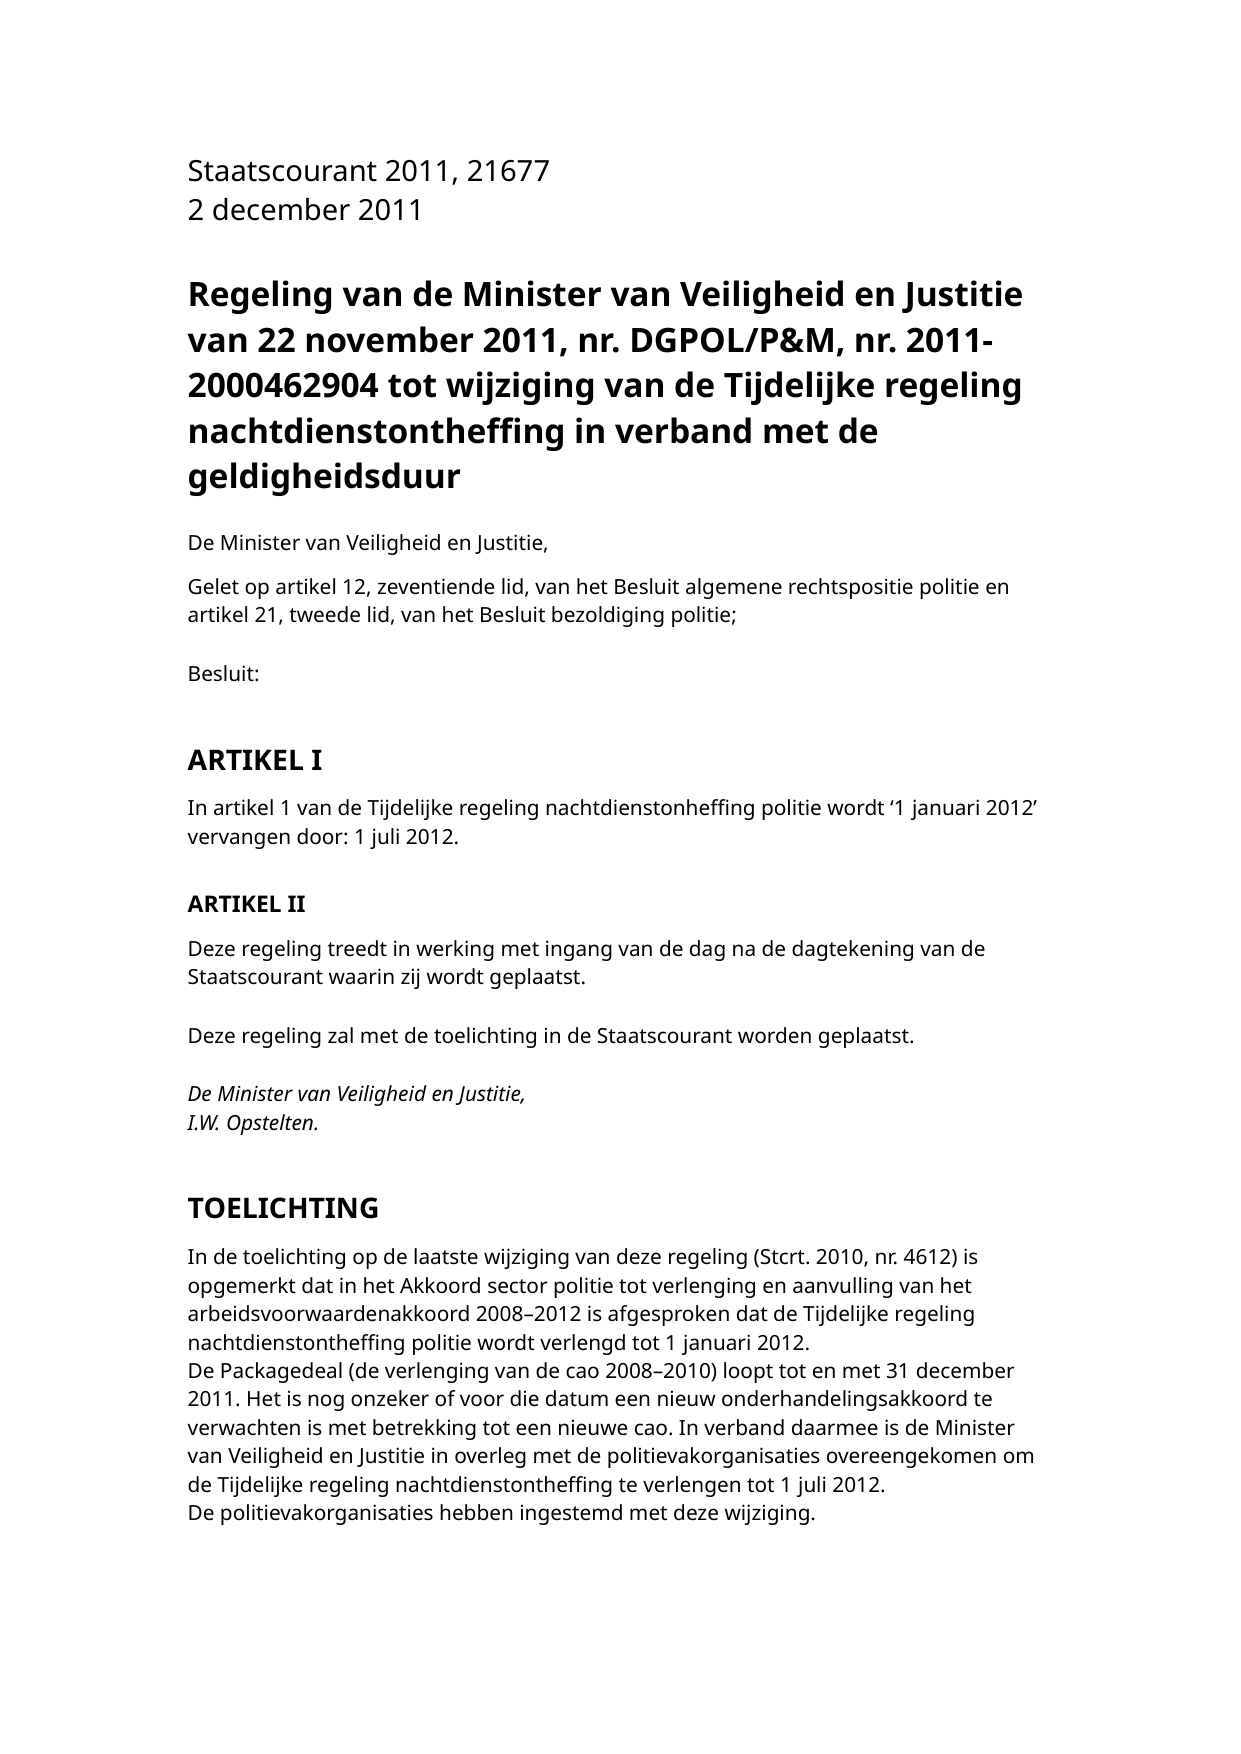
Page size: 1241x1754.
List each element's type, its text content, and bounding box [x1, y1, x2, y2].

text Gelet op artikel 12, zeventiende lid, van het Besluit algemene rechtspositie politie en artikel 21, tweede lid, van het Besluit bezoldiging politie; [187, 572, 1053, 629]
text De Minister van Veiligheid en Justitie, [187, 1079, 1053, 1108]
text De Packagedeal (de verlenging van de cao 2008–2010) loopt tot en met 31 december 2011. Het is nog onzeker of voor die datum een nieuw onderhandelingsakkoord te verwachten is met betrekking tot een nieuwe cao. In verband daarmee is de Minister van Veiligheid en Justitie in overleg met de politievakorganisaties overeengekomen om de Tijdelijke regeling nachtdienstontheffing te verlengen tot 1 juli 2012. [187, 1356, 1053, 1498]
text Deze regeling zal met de toelichting in de Staatscourant worden geplaatst. [187, 1021, 1053, 1049]
subtitle ARTIKEL II [187, 888, 1053, 919]
subtitle Regeling van de Minister van Veiligheid en Justitie van 22 november 2011, nr. DGPOL/P&M, nr. 2011-2000462904 tot wijziging van de Tijdelijke regeling nachtdienstontheffing in verband met de geldigheidsduur [187, 271, 1053, 498]
text Staatscourant 2011, 21677 [187, 150, 1053, 190]
text In de toelichting op de laatste wijziging van deze regeling (Stcrt. 2010, nr. 4612) is opgemerkt dat in het Akkoord sector politie tot verlenging en aanvulling van het arbeidsvoorwaardenakkoord 2008–2012 is afgesproken dat de Tijdelijke regeling nachtdienstontheffing politie wordt verlengd tot 1 januari 2012. [187, 1242, 1053, 1356]
subtitle TOELICHTING [187, 1189, 1053, 1227]
subtitle ARTIKEL I [187, 740, 1053, 778]
text De politievakorganisaties hebben ingestemd met deze wijziging. [187, 1498, 1053, 1527]
text De Minister van Veiligheid en Justitie, [187, 528, 1053, 557]
text I.W. Opstelten. [187, 1108, 1053, 1136]
text In artikel 1 van de Tijdelijke regeling nachtdienstonheffing politie wordt ‘1 januari 2012’ vervangen door: 1 juli 2012. [187, 793, 1053, 850]
text Deze regeling treedt in werking met ingang van de dag na de dagtekening van de Staatscourant waarin zij wordt geplaatst. [187, 934, 1053, 991]
text Besluit: [187, 659, 1053, 687]
text 2 december 2011 [187, 190, 1053, 229]
